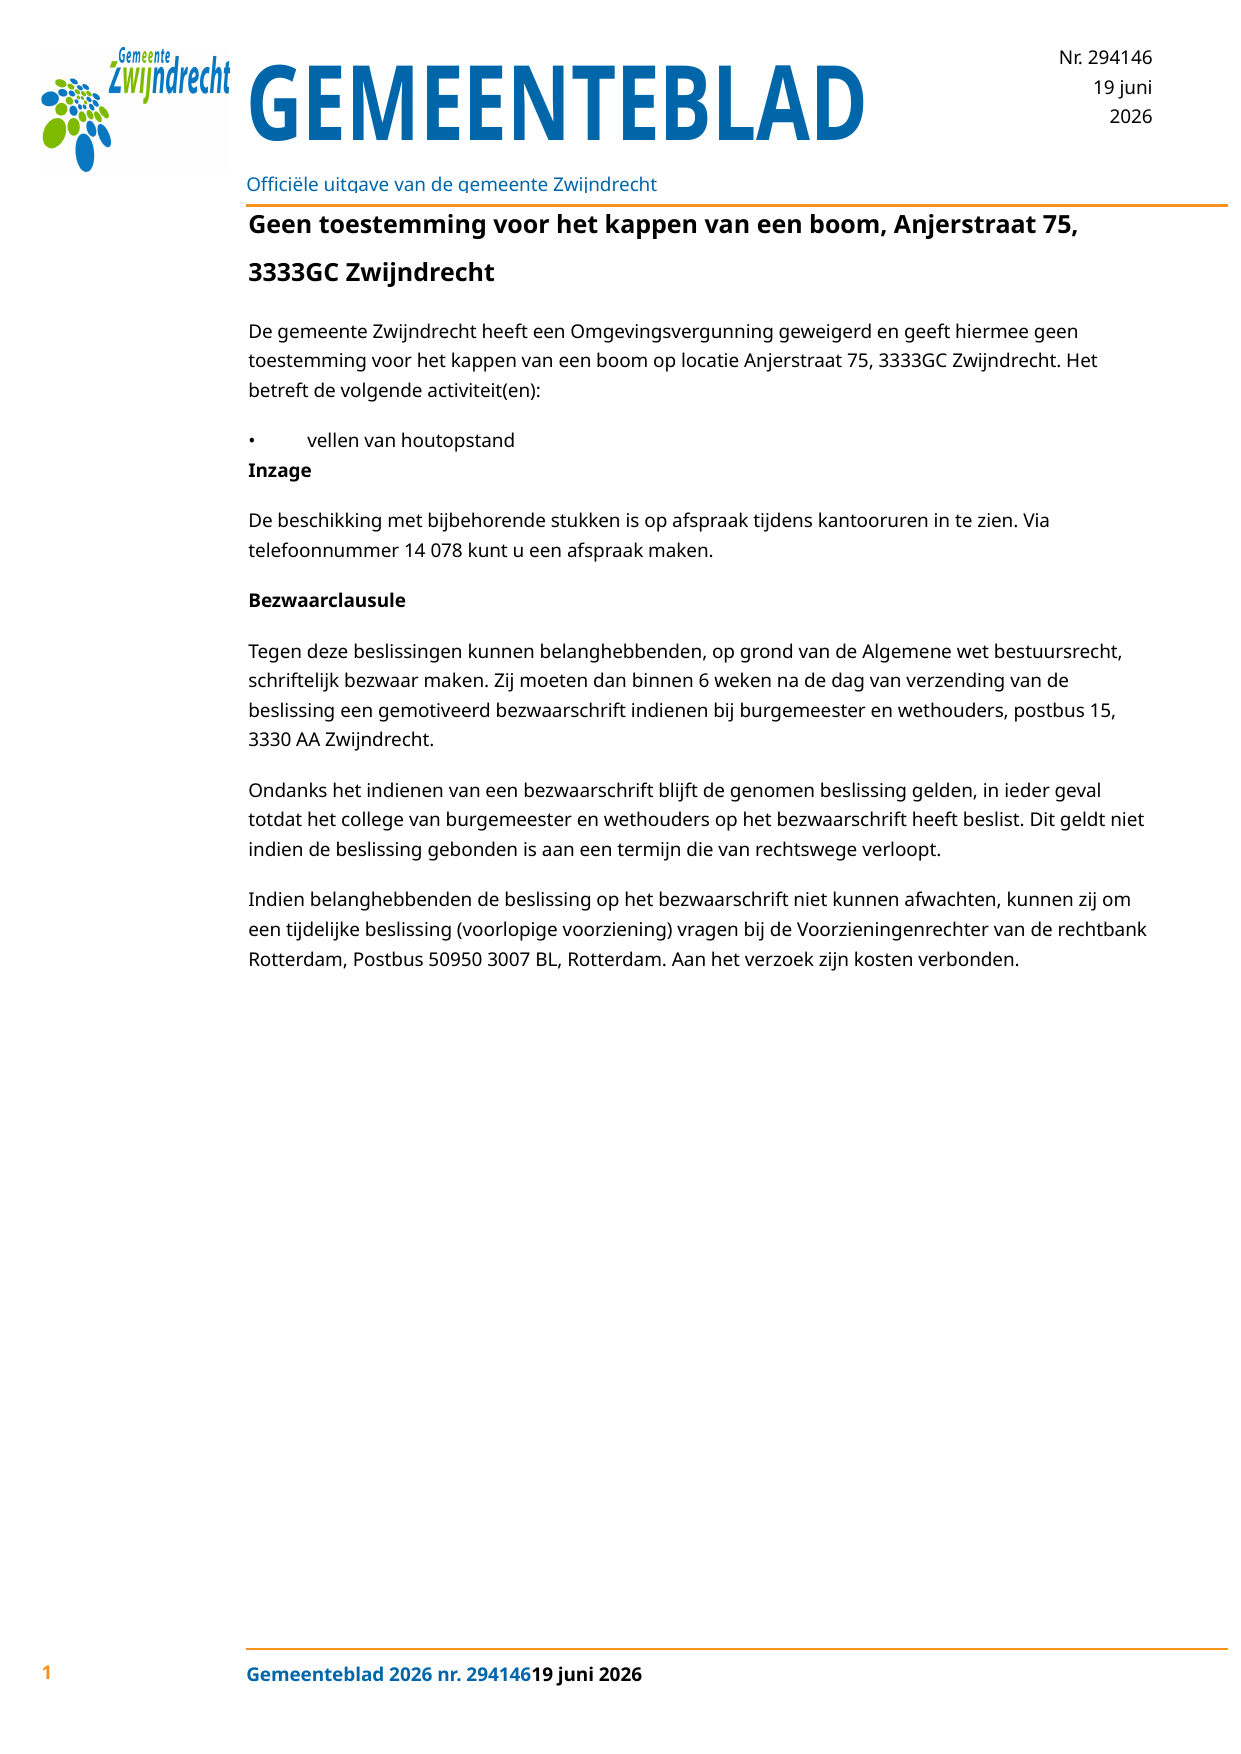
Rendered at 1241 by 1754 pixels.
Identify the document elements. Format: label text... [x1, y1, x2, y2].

picture [41, 47, 231, 172]
text Indien belanghebbenden de beslissing op het bezwaarschrift niet kunnen afwachten, kunnen zij om een tijdelijke beslissing (voorlopige voorziening) vragen bij de Voorzieningenrechter van de rechtbank Rotterdam, Postbus 50950 3007 BL, Rotterdam. Aan het verzoek zijn kosten verbonden. [248, 887, 1152, 972]
text De beschikking met bijbehorende stukken is op afspraak tijdens kantooruren in te zien. Via telefoonnummer 14 078 kunt u een afspraak maken. [248, 507, 1152, 563]
text Bezwaarclausule [248, 587, 1152, 613]
text Ondanks het indienen van een bezwaarschrift blijft de genomen beslissing gelden, in ieder geval totdat het college van burgemeester en wethouders op het bezwaarschrift heeft beslist. Dit geldt niet indien de beslissing gebonden is aan een termijn die van rechtswege verloopt. [248, 777, 1152, 862]
text Inzage [248, 457, 1152, 483]
list vellen van houtopstand [248, 427, 1152, 453]
text Tegen deze beslissingen kunnen belanghebbenden, op grond van de Algemene wet bestuursrecht, schriftelijk bezwaar maken. Zij moeten dan binnen 6 weken na de dag van verzending van de beslissing een gemotiveerd bezwaarschrift indienen bij burgemeester en wethouders, postbus 15, 3330 AA Zwijndrecht. [248, 638, 1152, 752]
text De gemeente Zwijndrecht heeft een Omgevingsvergunning geweigerd en geeft hiermee geen toestemming voor het kappen van een boom op locatie Anjerstraat 75, 3333GC Zwijndrecht. Het betreft de volgende activiteit(en): [248, 318, 1152, 403]
text Geen toestemming voor het kappen van een boom, Anjerstraat 75, 3333GC Zwijndrecht [248, 207, 1152, 288]
